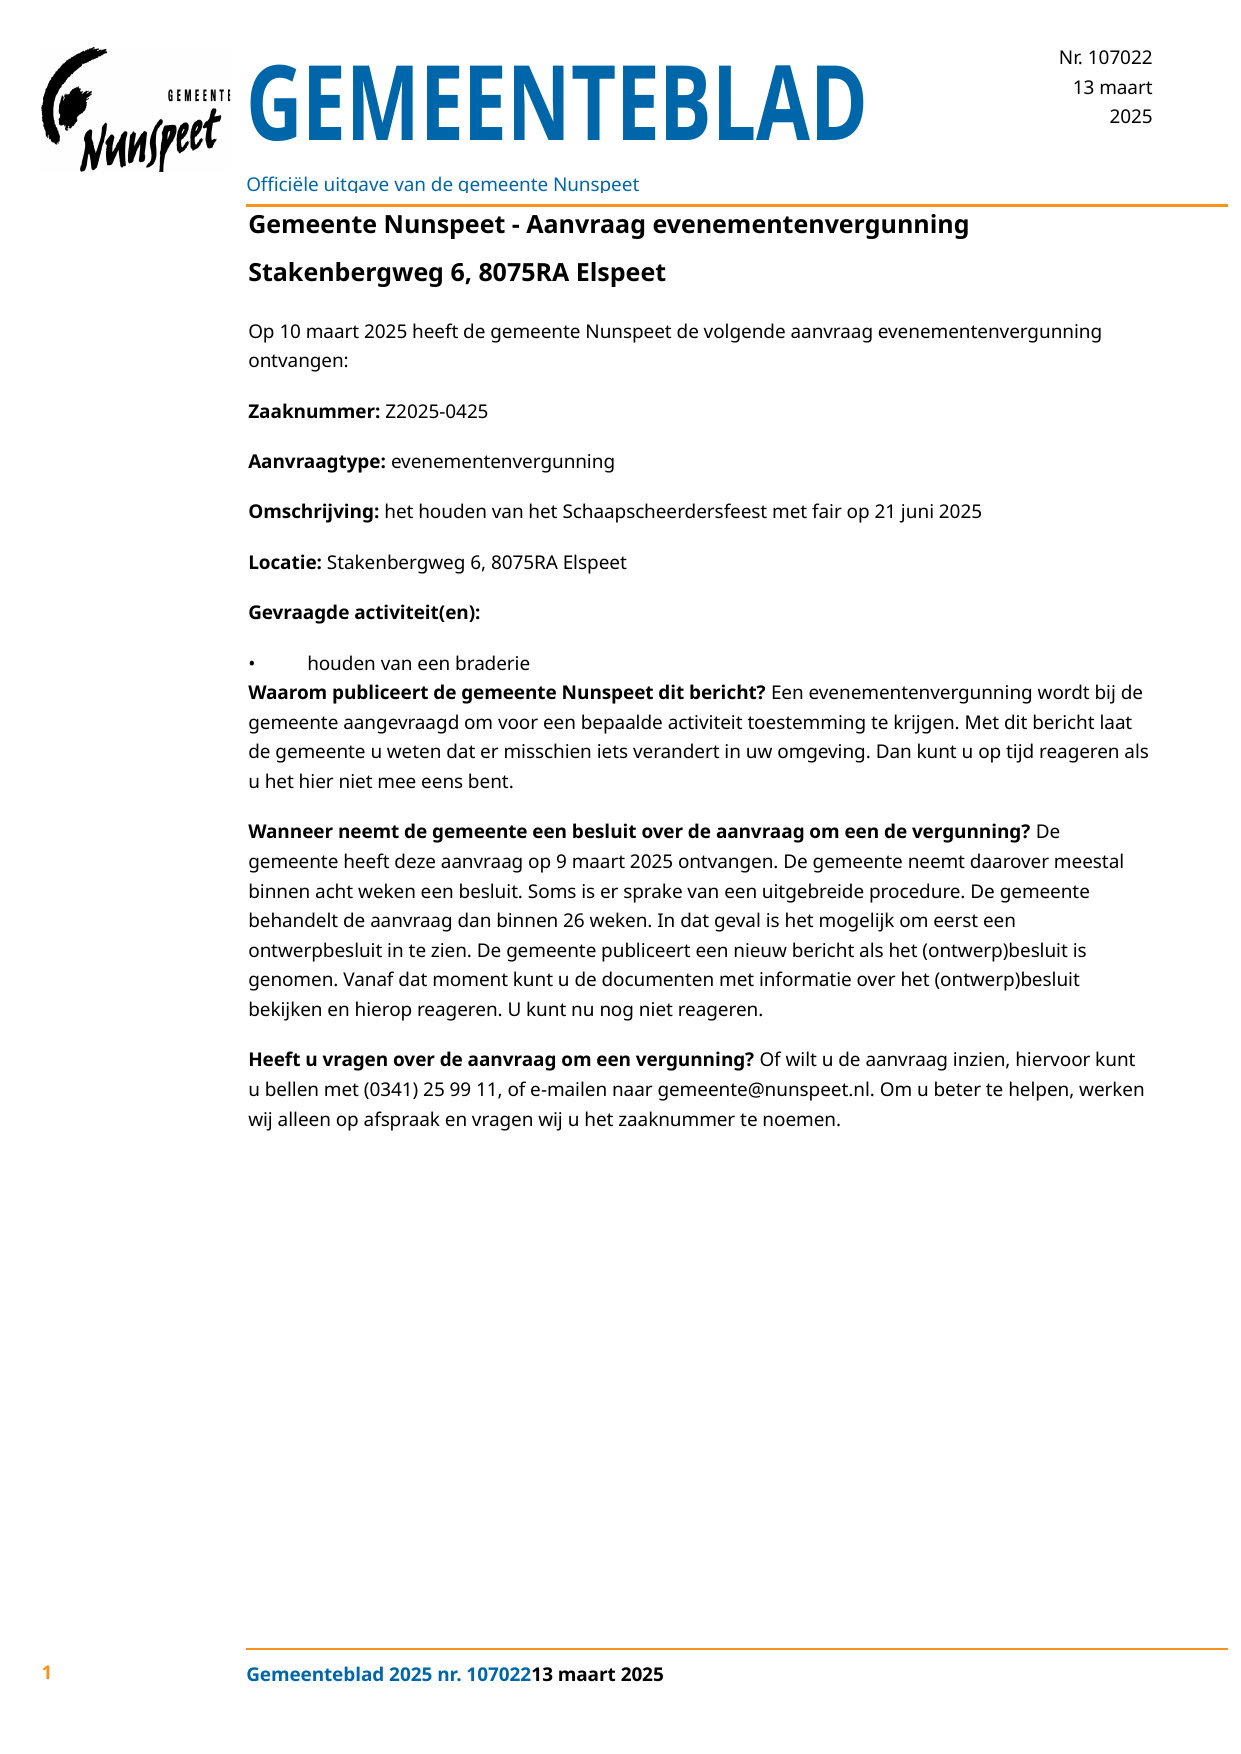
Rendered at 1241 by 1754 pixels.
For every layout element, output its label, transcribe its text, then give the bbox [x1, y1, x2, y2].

text Waarom publiceert de gemeente Nunspeet dit bericht? Een evenementenvergunning wordt bij de gemeente aangevraagd om voor een bepaalde activiteit toestemming te krijgen. Met dit bericht laat de gemeente u weten dat er misschien iets verandert in uw omgeving. Dan kunt u op tijd reageren als u het hier niet mee eens bent. [248, 679, 1152, 794]
text Aanvraagtype: evenementenvergunning [248, 448, 1152, 474]
list houden van een braderie [248, 650, 1152, 676]
text Locatie: Stakenbergweg 6, 8075RA Elspeet [248, 549, 1152, 575]
picture [41, 47, 231, 172]
text Wanneer neemt de gemeente een besluit over de aanvraag om een de vergunning? De gemeente heeft deze aanvraag op 9 maart 2025 ontvangen. De gemeente neemt daarover meestal binnen acht weken een besluit. Soms is er sprake van een uitgebreide procedure. De gemeente behandelt de aanvraag dan binnen 26 weken. In dat geval is het mogelijk om eerst een ontwerpbesluit in te zien. De gemeente publiceert een nieuw bericht als het (ontwerp)besluit is genomen. Vanaf dat moment kunt u de documenten met informatie over het (ontwerp)besluit bekijken en hierop reageren. U kunt nu nog niet reageren. [248, 819, 1152, 1022]
text Gevraagde activiteit(en): [248, 599, 1152, 625]
text Gemeente Nunspeet - Aanvraag evenementenvergunning Stakenbergweg 6, 8075RA Elspeet [248, 207, 1152, 288]
text Omschrijving: het houden van het Schaapscheerdersfeest met fair op 21 juni 2025 [248, 499, 1152, 524]
text Zaaknummer: Z2025-0425 [248, 398, 1152, 424]
text Op 10 maart 2025 heeft de gemeente Nunspeet de volgende aanvraag evenementenvergunning ontvangen: [248, 318, 1152, 373]
text Heeft u vragen over de aanvraag om een vergunning? Of wilt u de aanvraag inzien, hiervoor kunt u bellen met (0341) 25 99 11, of e-mailen naar gemeente@nunspeet.nl. Om u beter te helpen, werken wij alleen op afspraak en vragen wij u het zaaknummer te noemen. [248, 1047, 1152, 1132]
